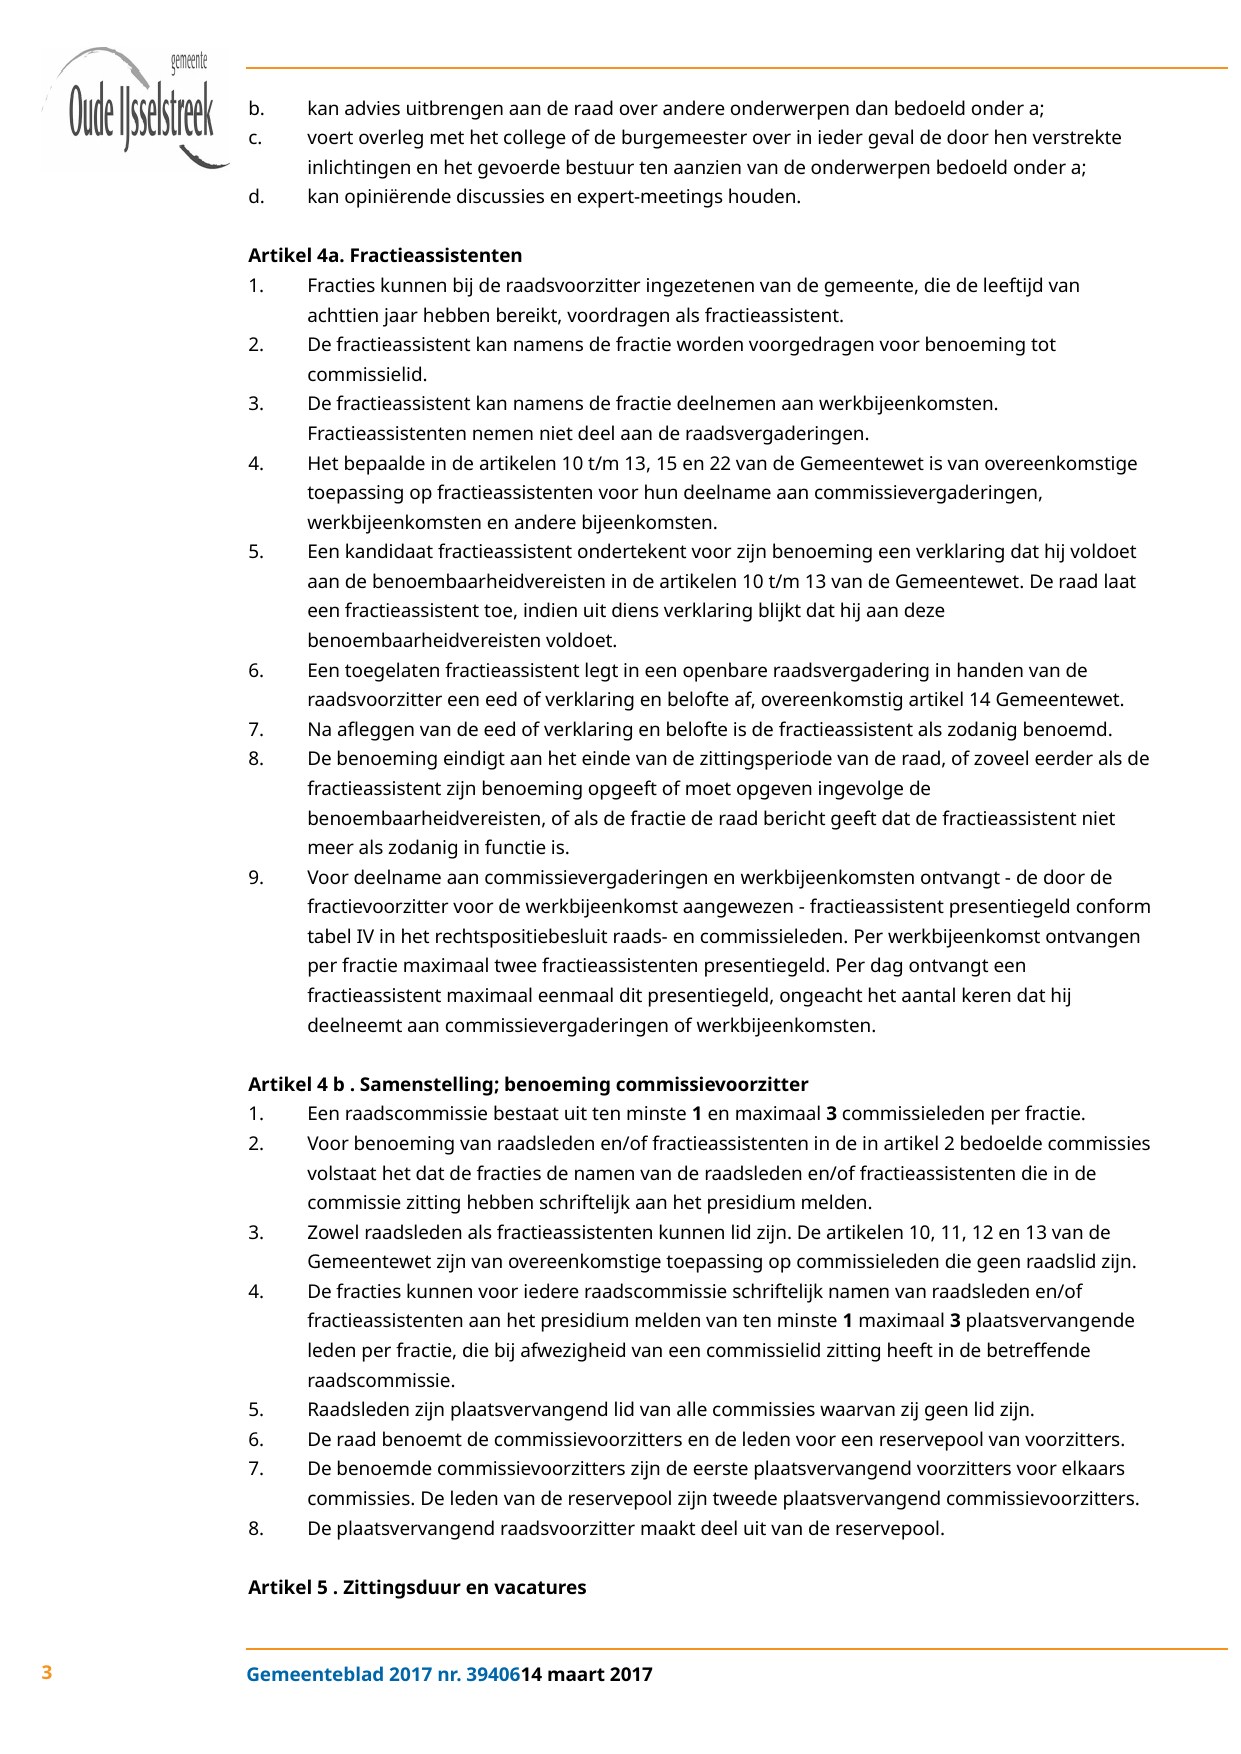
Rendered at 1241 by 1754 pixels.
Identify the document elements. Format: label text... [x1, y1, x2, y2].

list De fractieassistent kan namens de fractie deelnemen aan werkbijeenkomsten. Fractieassistenten nemen niet deel aan de raadsvergaderingen. [248, 391, 1152, 446]
list De fracties kunnen voor iedere raadscommissie schriftelijk namen van raadsleden en/of fractieassistenten aan het presidium melden van ten minste 1 maximaal 3 plaatsvervangende leden per fractie, die bij afwezigheid van een commissielid zitting heeft in de betreffende raadscommissie. [248, 1278, 1152, 1393]
list Na afleggen van de eed of verklaring en belofte is de fractieassistent als zodanig benoemd. [248, 716, 1152, 742]
list Zowel raadsleden als fractieassistenten kunnen lid zijn. De artikelen 10, 11, 12 en 13 van de Gemeentewet zijn van overeenkomstige toepassing op commissieleden die geen raadslid zijn. [248, 1219, 1152, 1274]
picture [41, 47, 231, 172]
list kan advies uitbrengen aan de raad over andere onderwerpen dan bedoeld onder a; [248, 95, 1152, 121]
list De plaatsvervangend raadsvoorzitter maakt deel uit van de reservepool. [248, 1515, 1152, 1541]
list Fracties kunnen bij de raadsvoorzitter ingezetenen van de gemeente, die de leeftijd van achttien jaar hebben bereikt, voordragen als fractieassistent. [248, 272, 1152, 328]
list Voor deelname aan commissievergaderingen en werkbijeenkomsten ontvangt - de door de fractievoorzitter voor de werkbijeenkomst aangewezen - fractieassistent presentiegeld conform tabel IV in het rechtspositiebesluit raads- en commissieleden. Per werkbijeenkomst ontvangen per fractie maximaal twee fractieassistenten presentiegeld. Per dag ontvangt een fractieassistent maximaal eenmaal dit presentiegeld, ongeacht het aantal keren dat hij deelneemt aan commissievergaderingen of werkbijeenkomsten. [248, 864, 1152, 1038]
text Artikel 4a. Fractieassistenten [248, 243, 1152, 268]
list kan opiniërende discussies en expert-meetings houden. [248, 183, 1152, 209]
list De fractieassistent kan namens de fractie worden voorgedragen voor benoeming tot commissielid. [248, 331, 1152, 387]
list De benoemde commissievoorzitters zijn de eerste plaatsvervangend voorzitters voor elkaars commissies. De leden van de reservepool zijn tweede plaatsvervangend commissievoorzitters. [248, 1456, 1152, 1511]
list voert overleg met het college of de burgemeester over in ieder geval de door hen verstrekte inlichtingen en het gevoerde bestuur ten aanzien van de onderwerpen bedoeld onder a; [248, 124, 1152, 180]
list Raadsleden zijn plaatsvervangend lid van alle commissies waarvan zij geen lid zijn. [248, 1396, 1152, 1422]
list Een toegelaten fractieassistent legt in een openbare raadsvergadering in handen van de raadsvoorzitter een eed of verklaring en belofte af, overeenkomstig artikel 14 Gemeentewet. [248, 657, 1152, 712]
list Een kandidaat fractieassistent ondertekent voor zijn benoeming een verklaring dat hij voldoet aan de benoembaarheidvereisten in de artikelen 10 t/m 13 van de Gemeentewet. De raad laat een fractieassistent toe, indien uit diens verklaring blijkt dat hij aan deze benoembaarheidvereisten voldoet. [248, 538, 1152, 653]
list De benoeming eindigt aan het einde van de zittingsperiode van de raad, of zoveel eerder als de fractieassistent zijn benoeming opgeeft of moet opgeven ingevolge de benoembaarheidvereisten, of als de fractie de raad bericht geeft dat de fractieassistent niet meer als zodanig in functie is. [248, 746, 1152, 860]
list De raad benoemt de commissievoorzitters en de leden voor een reservepool van voorzitters. [248, 1426, 1152, 1452]
text Artikel 5 . Zittingsduur en vacatures [248, 1574, 1152, 1600]
list Voor benoeming van raadsleden en/of fractieassistenten in de in artikel 2 bedoelde commissies volstaat het dat de fracties de namen van de raadsleden en/of fractieassistenten die in de commissie zitting hebben schriftelijk aan het presidium melden. [248, 1130, 1152, 1215]
list Het bepaalde in de artikelen 10 t/m 13, 15 en 22 van de Gemeentewet is van overeenkomstige toepassing op fractieassistenten voor hun deelname aan commissievergaderingen, werkbijeenkomsten en andere bijeenkomsten. [248, 450, 1152, 535]
text Artikel 4 b . Samenstelling; benoeming commissievoorzitter [248, 1071, 1152, 1097]
list Een raadscommissie bestaat uit ten minste 1 en maximaal 3 commissieleden per fractie. [248, 1101, 1152, 1126]
